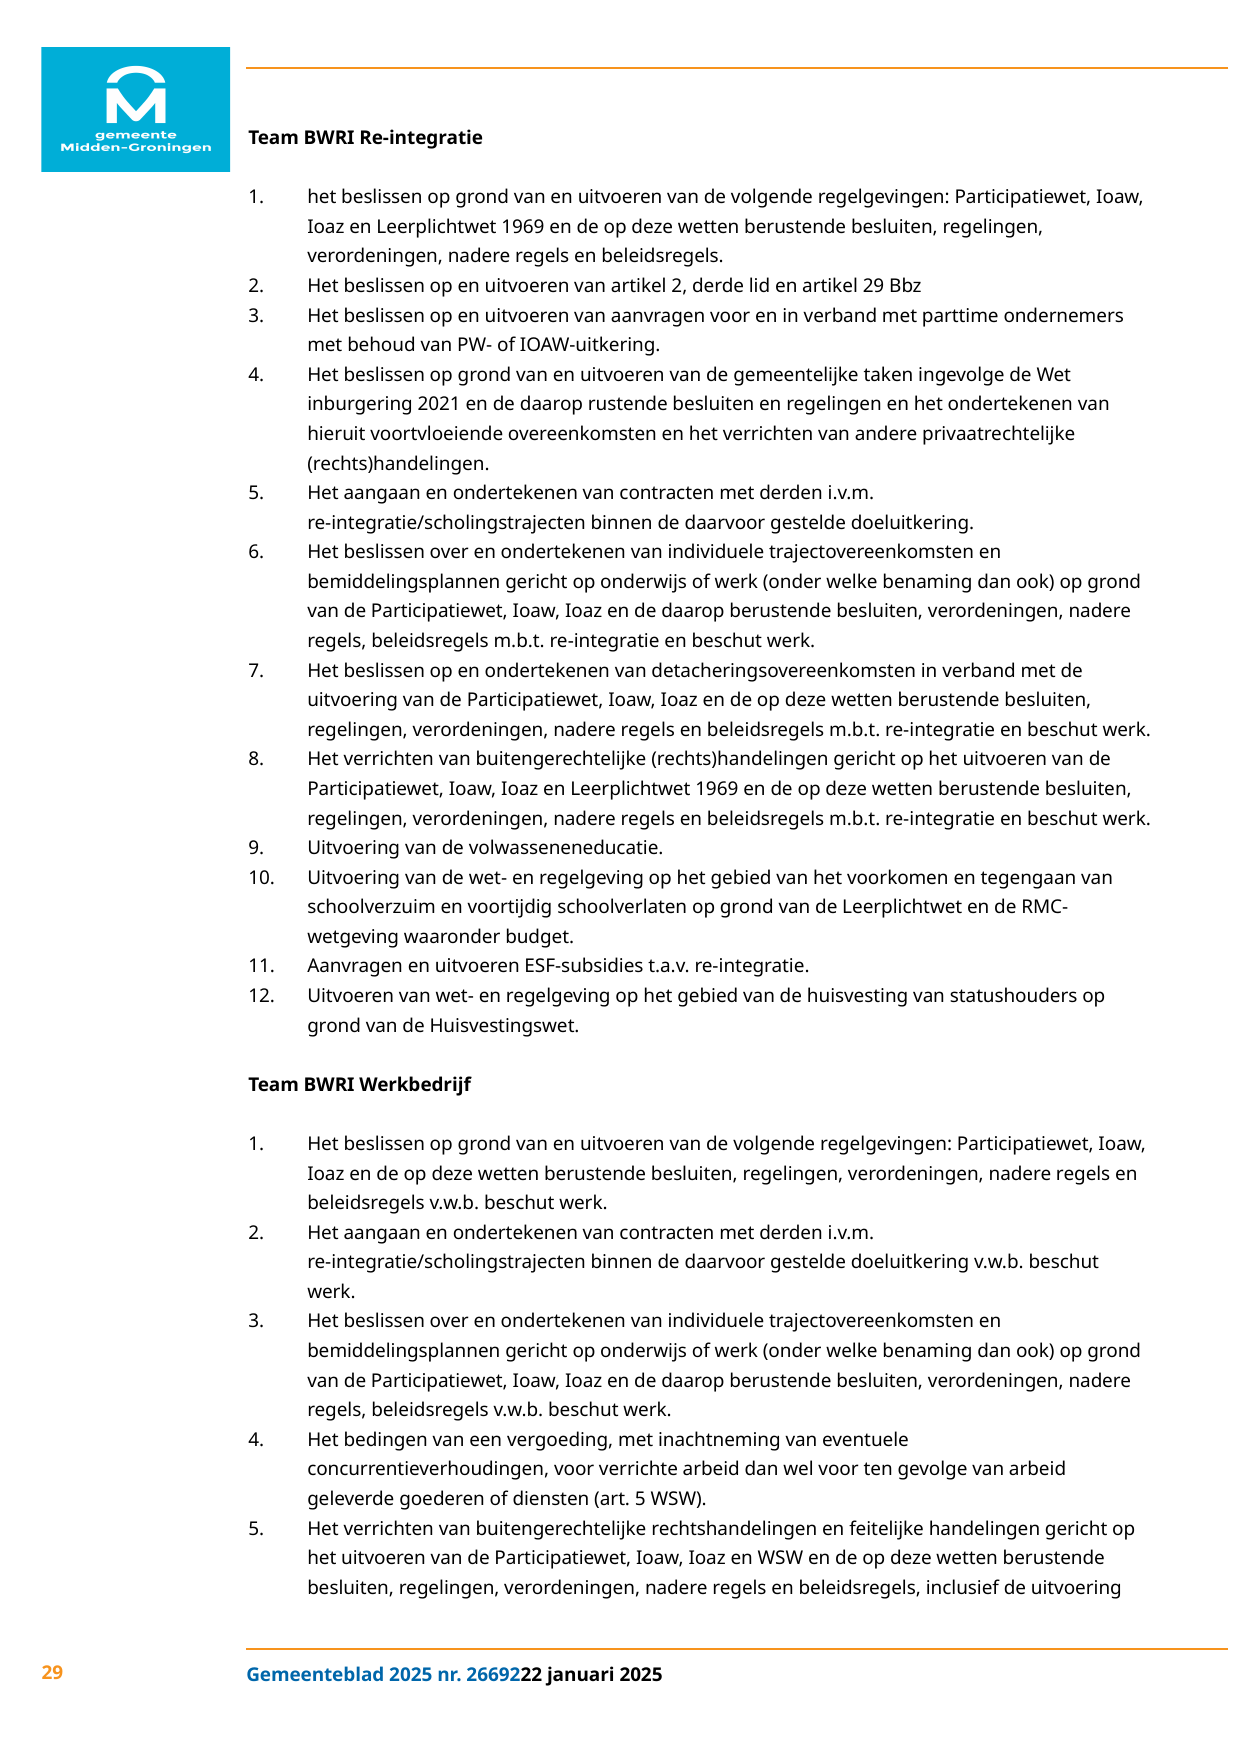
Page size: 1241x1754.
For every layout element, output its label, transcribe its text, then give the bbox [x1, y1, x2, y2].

picture [184, 146, 190, 153]
list Het beslissen op en ondertekenen van detacheringsovereenkomsten in verband met de uitvoering van de Participatiewet, Ioaw, Ioaz en de op deze wetten berustende besluiten, regelingen, verordeningen, nadere regels en beleidsregels m.b.t. re-integratie en beschut werk. [248, 657, 1152, 742]
list Het verrichten van buitengerechtelijke rechtshandelingen en feitelijke handelingen gericht op het uitvoeren van de Participatiewet, Ioaw, Ioaz en WSW en de op deze wetten berustende besluiten, regelingen, verordeningen, nadere regels en beleidsregels, inclusief de uitvoering [248, 1515, 1152, 1600]
list Uitvoering van de wet- en regelgeving op het gebied van het voorkomen en tegengaan van schoolverzuim en voortijdig schoolverlaten op grond van de Leerplichtwet en de RMC- wetgeving waaronder budget. [248, 864, 1152, 949]
list Het beslissen op en uitvoeren van aanvragen voor en in verband met parttime ondernemers met behoud van PW- of IOAW-uitkering. [248, 302, 1152, 357]
list Het aangaan en ondertekenen van contracten met derden i.v.m. re-integratie/scholingstrajecten binnen de daarvoor gestelde doeluitkering v.w.b. beschut werk. [248, 1219, 1152, 1304]
list Het bedingen van een vergoeding, met inachtneming van eventuele concurrentieverhoudingen, voor verrichte arbeid dan wel voor ten gevolge van arbeid geleverde goederen of diensten (art. 5 WSW). [248, 1426, 1152, 1511]
list Het aangaan en ondertekenen van contracten met derden i.v.m. re-integratie/scholingstrajecten binnen de daarvoor gestelde doeluitkering. [248, 479, 1152, 535]
list Aanvragen en uitvoeren ESF-subsidies t.a.v. re-integratie. [248, 953, 1152, 978]
list het beslissen op grond van en uitvoeren van de volgende regelgevingen: Participatiewet, Ioaw, Ioaz en Leerplichtwet 1969 en de op deze wetten berustende besluiten, regelingen, verordeningen, nadere regels en beleidsregels. [248, 183, 1152, 268]
text Team BWRI Werkbedrijf [248, 1071, 1152, 1097]
text Team BWRI Re-integratie [248, 124, 1152, 150]
list Uitvoering van de volwasseneneducatie. [248, 834, 1152, 860]
picture [108, 66, 164, 82]
list Het beslissen op grond van en uitvoeren van de gemeentelijke taken ingevolge de Wet inburgering 2021 en de daarop rustende besluiten en regelingen en het ondertekenen van hieruit voortvloeiende overeenkomsten en het verrichten van andere privaatrechtelijke (rechts)handelingen. [248, 361, 1152, 476]
list Het beslissen op en uitvoeren van artikel 2, derde lid en artikel 29 Bbz [248, 272, 1152, 298]
list Het beslissen op grond van en uitvoeren van de volgende regelgevingen: Participatiewet, Ioaw, Ioaz en de op deze wetten berustende besluiten, regelingen, verordeningen, nadere regels en beleidsregels v.w.b. beschut werk. [248, 1130, 1152, 1215]
picture [107, 89, 165, 122]
list Het beslissen over en ondertekenen van individuele trajectovereenkomsten en bemiddelingsplannen gericht op onderwijs of werk (onder welke benaming dan ook) op grond van de Participatiewet, Ioaw, Ioaz en de daarop berustende besluiten, verordeningen, nadere regels, beleidsregels m.b.t. re-integratie en beschut werk. [248, 538, 1152, 653]
list Het verrichten van buitengerechtelijke (rechts)handelingen gericht op het uitvoeren van de Participatiewet, Ioaw, Ioaz en Leerplichtwet 1969 en de op deze wetten berustende besluiten, regelingen, verordeningen, nadere regels en beleidsregels m.b.t. re-integratie en beschut werk. [248, 746, 1152, 831]
list Uitvoeren van wet- en regelgeving op het gebied van de huisvesting van statushouders op grond van de Huisvestingswet. [248, 982, 1152, 1038]
list Het beslissen over en ondertekenen van individuele trajectovereenkomsten en bemiddelingsplannen gericht op onderwijs of werk (onder welke benaming dan ook) op grond van de Participatiewet, Ioaw, Ioaz en de daarop berustende besluiten, verordeningen, nadere regels, beleidsregels v.w.b. beschut werk. [248, 1308, 1152, 1422]
